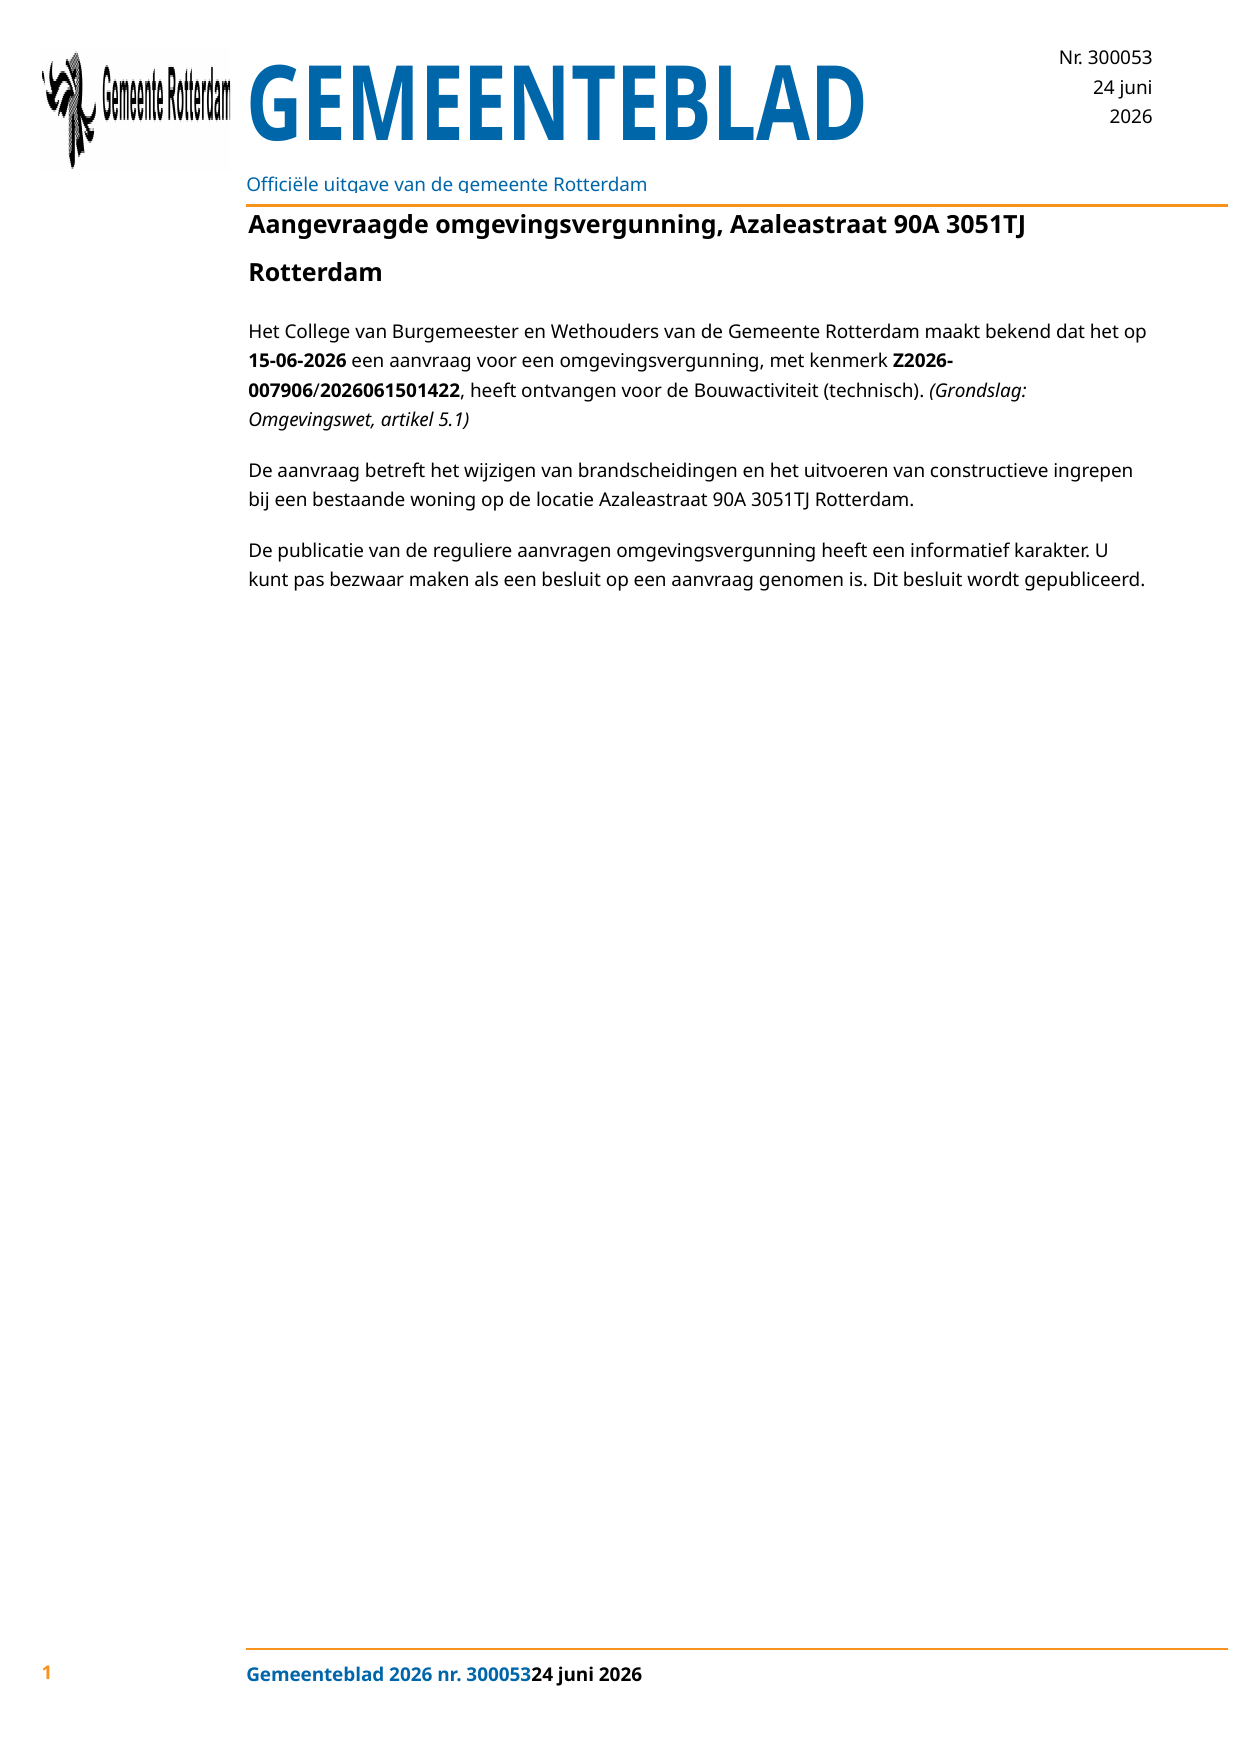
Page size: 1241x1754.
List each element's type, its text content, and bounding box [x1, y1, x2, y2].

text Het College van Burgemeester en Wethouders van de Gemeente Rotterdam maakt bekend dat het op 15-06-2026 een aanvraag voor een omgevingsvergunning, met kenmerk Z2026-007906/2026061501422, heeft ontvangen voor de Bouwactiviteit (technisch). (Grondslag: Omgevingswet, artikel 5.1) [248, 318, 1152, 432]
text Aangevraagde omgevingsvergunning, Azaleastraat 90A 3051TJ Rotterdam [248, 207, 1152, 288]
text De publicatie van de reguliere aanvragen omgevingsvergunning heeft een informatief karakter. U kunt pas bezwaar maken als een besluit op een aanvraag genomen is. Dit besluit wordt gepubliceerd. [248, 537, 1152, 592]
text De aanvraag betreft het wijzigen van brandscheidingen en het uitvoeren van constructieve ingrepen bij een bestaande woning op de locatie Azaleastraat 90A 3051TJ Rotterdam. [248, 457, 1152, 512]
picture [41, 47, 231, 172]
